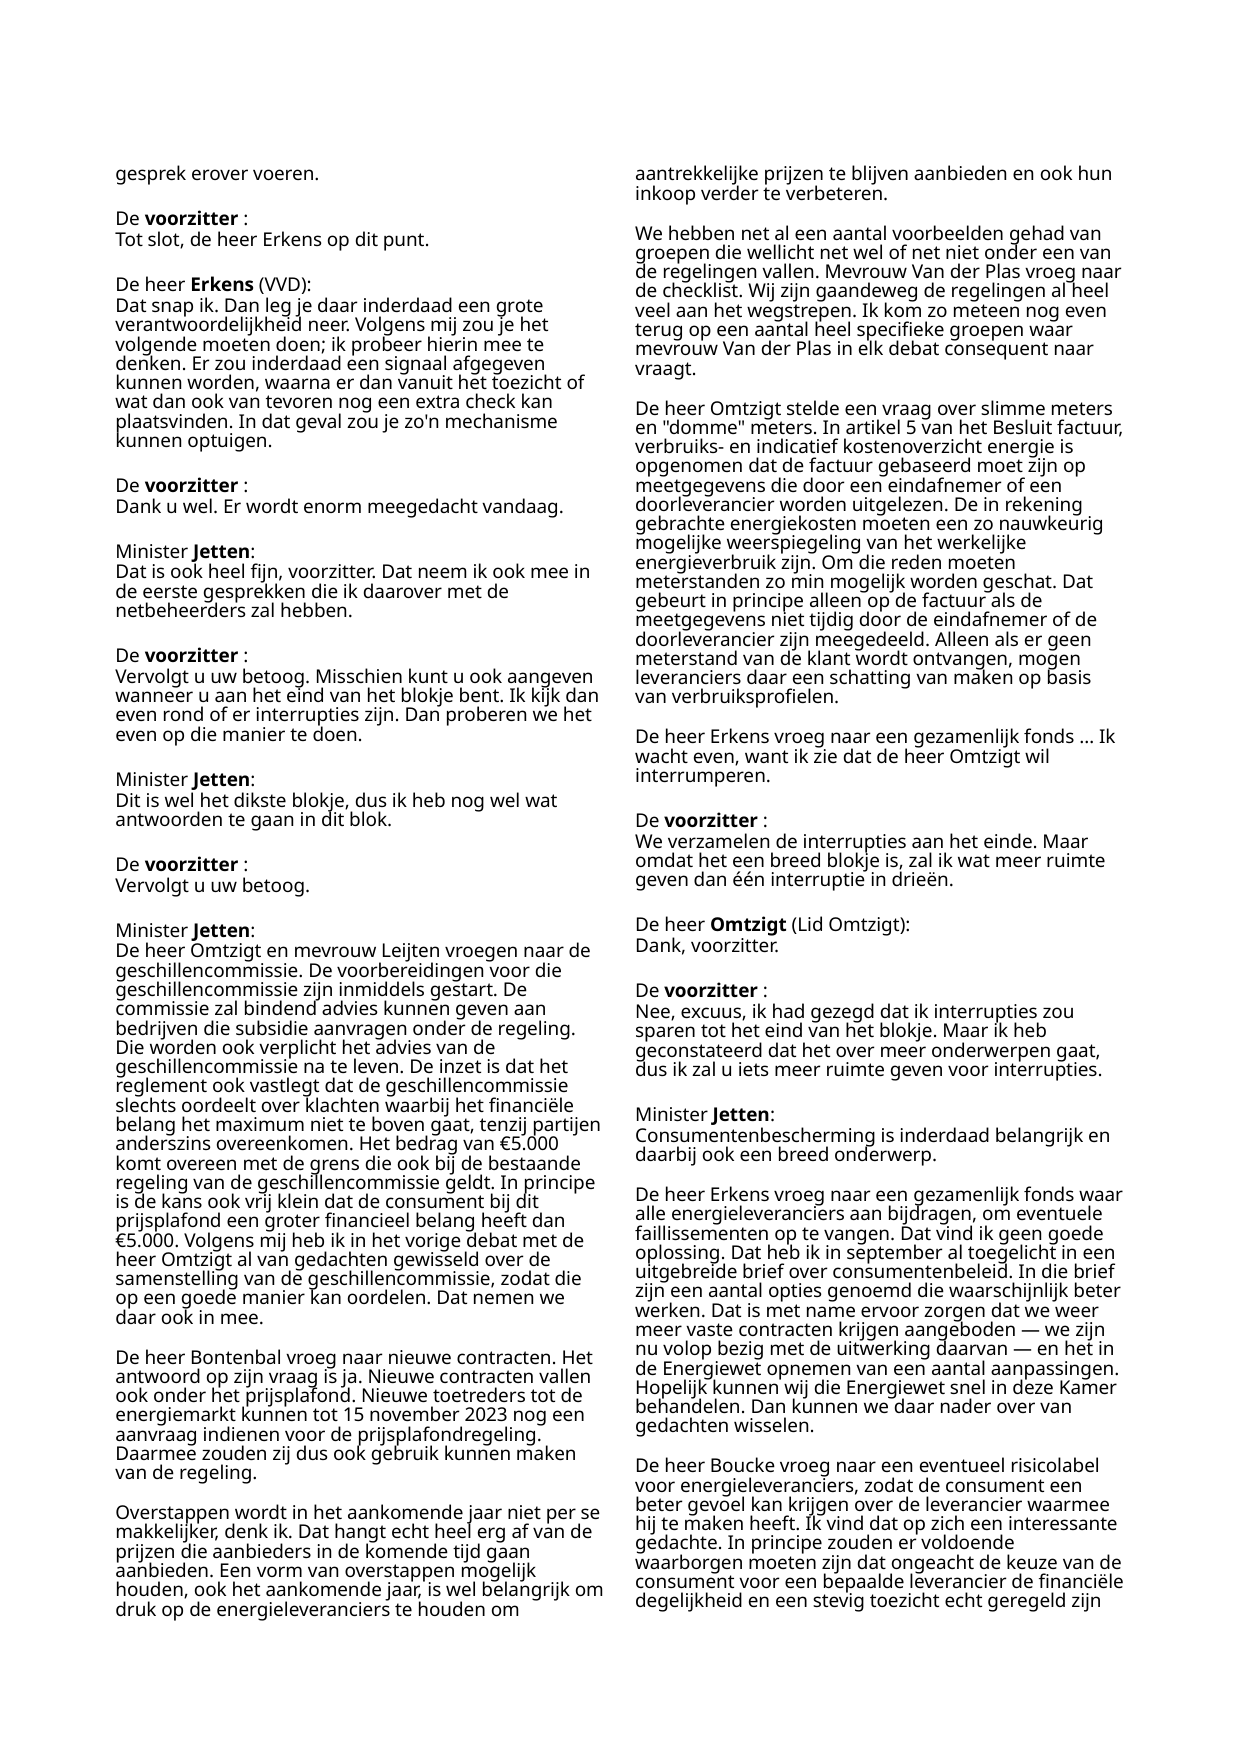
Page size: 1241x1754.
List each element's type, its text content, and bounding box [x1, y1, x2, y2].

text Dat snap ik. Dan leg je daar inderdaad een grote verantwoordelijkheid neer. Volgens mij zou je het volgende moeten doen; ik probeer hierin mee te denken. Er zou inderdaad een signaal afgegeven kunnen worden, waarna er dan vanuit het toezicht of wat dan ook van tevoren nog een extra check kan plaatsvinden. In dat geval zou je zo'n mechanisme kunnen optuigen. [115, 297, 605, 451]
text De heer Omtzigt (Lid Omtzigt): [635, 912, 1125, 937]
text Dat is ook heel fijn, voorzitter. Dat neem ik ook mee in de eerste gesprekken die ik daarover met de netbeheerders zal hebben. [115, 563, 605, 621]
text De voorzitter : [115, 472, 605, 498]
text We hebben net al een aantal voorbeelden gehad van groepen die wellicht net wel of net niet onder een van de regelingen vallen. Mevrouw Van der Plas vroeg naar de checklist. Wij zijn gaandeweg de regelingen al heel veel aan het wegstrepen. Ik kom zo meteen nog even terug op een aantal heel specifieke groepen waar mevrouw Van der Plas in elk debat consequent naar vraagt. [635, 224, 1125, 379]
text Vervolgt u uw betoog. Misschien kunt u ook aangeven wanneer u aan het eind van het blokje bent. Ik kijk dan even rond of er interrupties zijn. Dan proberen we het even op die manier te doen. [115, 668, 605, 745]
text Nee, excuus, ik had gezegd dat ik interrupties zou sparen tot het eind van het blokje. Maar ik heb geconstateerd dat het over meer onderwerpen gaat, dus ik zal u iets meer ruimte geven voor interrupties. [635, 1003, 1125, 1080]
text De heer Omtzigt en mevrouw Leijten vroegen naar de geschillencommissie. De voorbereidingen voor die geschillencommissie zijn inmiddels gestart. De commissie zal bindend advies kunnen geven aan bedrijven die subsidie aanvragen onder de regeling. Die worden ook verplicht het advies van de geschillencommissie na te leven. De inzet is dat het reglement ook vastlegt dat de geschillencommissie slechts oordeelt over klachten waarbij het financiële belang het maximum niet te boven gaat, tenzij partijen anderszins overeenkomen. Het bedrag van €5.000 komt overeen met de grens die ook bij de bestaande regeling van de geschillencommissie geldt. In principe is de kans ook vrij klein dat de consument bij dit prijsplafond een groter financieel belang heeft dan €5.000. Volgens mij heb ik in het vorige debat met de heer Omtzigt al van gedachten gewisseld over de samenstelling van de geschillencommissie, zodat die op een goede manier kan oordelen. Dat nemen we daar ook in mee. [115, 942, 605, 1328]
text Minister Jetten: [115, 917, 605, 942]
text De heer Erkens vroeg naar een gezamenlijk fonds … Ik wacht even, want ik zie dat de heer Omtzigt wil interrumperen. [635, 728, 1125, 786]
text De heer Bontenbal vroeg naar nieuwe contracten. Het antwoord op zijn vraag is ja. Nieuwe contracten vallen ook onder het prijsplafond. Nieuwe toetreders tot de energiemarkt kunnen tot 15 november 2023 nog een aanvraag indienen voor de prijsplafondregeling. Daarmee zouden zij dus ook gebruik kunnen maken van de regeling. [115, 1349, 605, 1483]
text De voorzitter : [115, 205, 605, 231]
text aantrekkelijke prijzen te blijven aanbieden en ook hun inkoop verder te verbeteren. [635, 165, 1125, 204]
text De voorzitter : [115, 851, 605, 877]
text Minister Jetten: [115, 766, 605, 792]
text gesprek erover voeren. [115, 165, 605, 184]
text We verzamelen de interrupties aan het einde. Maar omdat het een breed blokje is, zal ik wat meer ruimte geven dan één interruptie in drieën. [635, 833, 1125, 891]
text Consumentenbescherming is inderdaad belangrijk en daarbij ook een breed onderwerp. [635, 1127, 1125, 1165]
text De voorzitter : [635, 977, 1125, 1003]
text De voorzitter : [115, 642, 605, 668]
text De voorzitter : [635, 807, 1125, 833]
text De heer Erkens (VVD): [115, 271, 605, 297]
text Vervolgt u uw betoog. [115, 877, 605, 896]
text Dank, voorzitter. [635, 937, 1125, 957]
text De heer Erkens vroeg naar een gezamenlijk fonds waar alle energieleveranciers aan bijdragen, om eventuele faillissementen op te vangen. Dat vind ik geen goede oplossing. Dat heb ik in september al toegelicht in een uitgebreide brief over consumentenbeleid. In die brief zijn een aantal opties genoemd die waarschijnlijk beter werken. Dat is met name ervoor zorgen dat we weer meer vaste contracten krijgen aangeboden — we zijn nu volop bezig met de uitwerking daarvan — en het in de Energiewet opnemen van een aantal aanpassingen. Hopelijk kunnen wij die Energiewet snel in deze Kamer behandelen. Dan kunnen we daar nader over van gedachten wisselen. [635, 1186, 1125, 1437]
text Overstappen wordt in het aankomende jaar niet per se makkelijker, denk ik. Dat hangt echt heel erg af van de prijzen die aanbieders in de komende tijd gaan aanbieden. Een vorm van overstappen mogelijk houden, ook het aankomende jaar, is wel belangrijk om druk op de energieleveranciers te houden om [115, 1504, 605, 1620]
text Minister Jetten: [115, 538, 605, 563]
text De heer Boucke vroeg naar een eventueel risicolabel voor energieleveranciers, zodat de consument een beter gevoel kan krijgen over de leverancier waarmee hij te maken heeft. Ik vind dat op zich een interessante gedachte. In principe zouden er voldoende waarborgen moeten zijn dat ongeacht de keuze van de consument voor een bepaalde leverancier de financiële degelijkheid en een stevig toezicht echt geregeld zijn [635, 1457, 1125, 1611]
text Dank u wel. Er wordt enorm meegedacht vandaag. [115, 498, 605, 517]
text De heer Omtzigt stelde een vraag over slimme meters en "domme" meters. In artikel 5 van het Besluit factuur, verbruiks- en indicatief kostenoverzicht energie is opgenomen dat de factuur gebaseerd moet zijn op meetgegevens die door een eindafnemer of een doorleverancier worden uitgelezen. De in rekening gebrachte energiekosten moeten een zo nauwkeurig mogelijke weerspiegeling van het werkelijke energieverbruik zijn. Om die reden moeten meterstanden zo min mogelijk worden geschat. Dat gebeurt in principe alleen op de factuur als de meetgegevens niet tijdig door de eindafnemer of de doorleverancier zijn meegedeeld. Alleen als er geen meterstand van de klant wordt ontvangen, mogen leveranciers daar een schatting van maken op basis van verbruiksprofielen. [635, 399, 1125, 708]
text Tot slot, de heer Erkens op dit punt. [115, 231, 605, 250]
text Minister Jetten: [635, 1101, 1125, 1127]
text Dit is wel het dikste blokje, dus ik heb nog wel wat antwoorden te gaan in dit blok. [115, 792, 605, 830]
